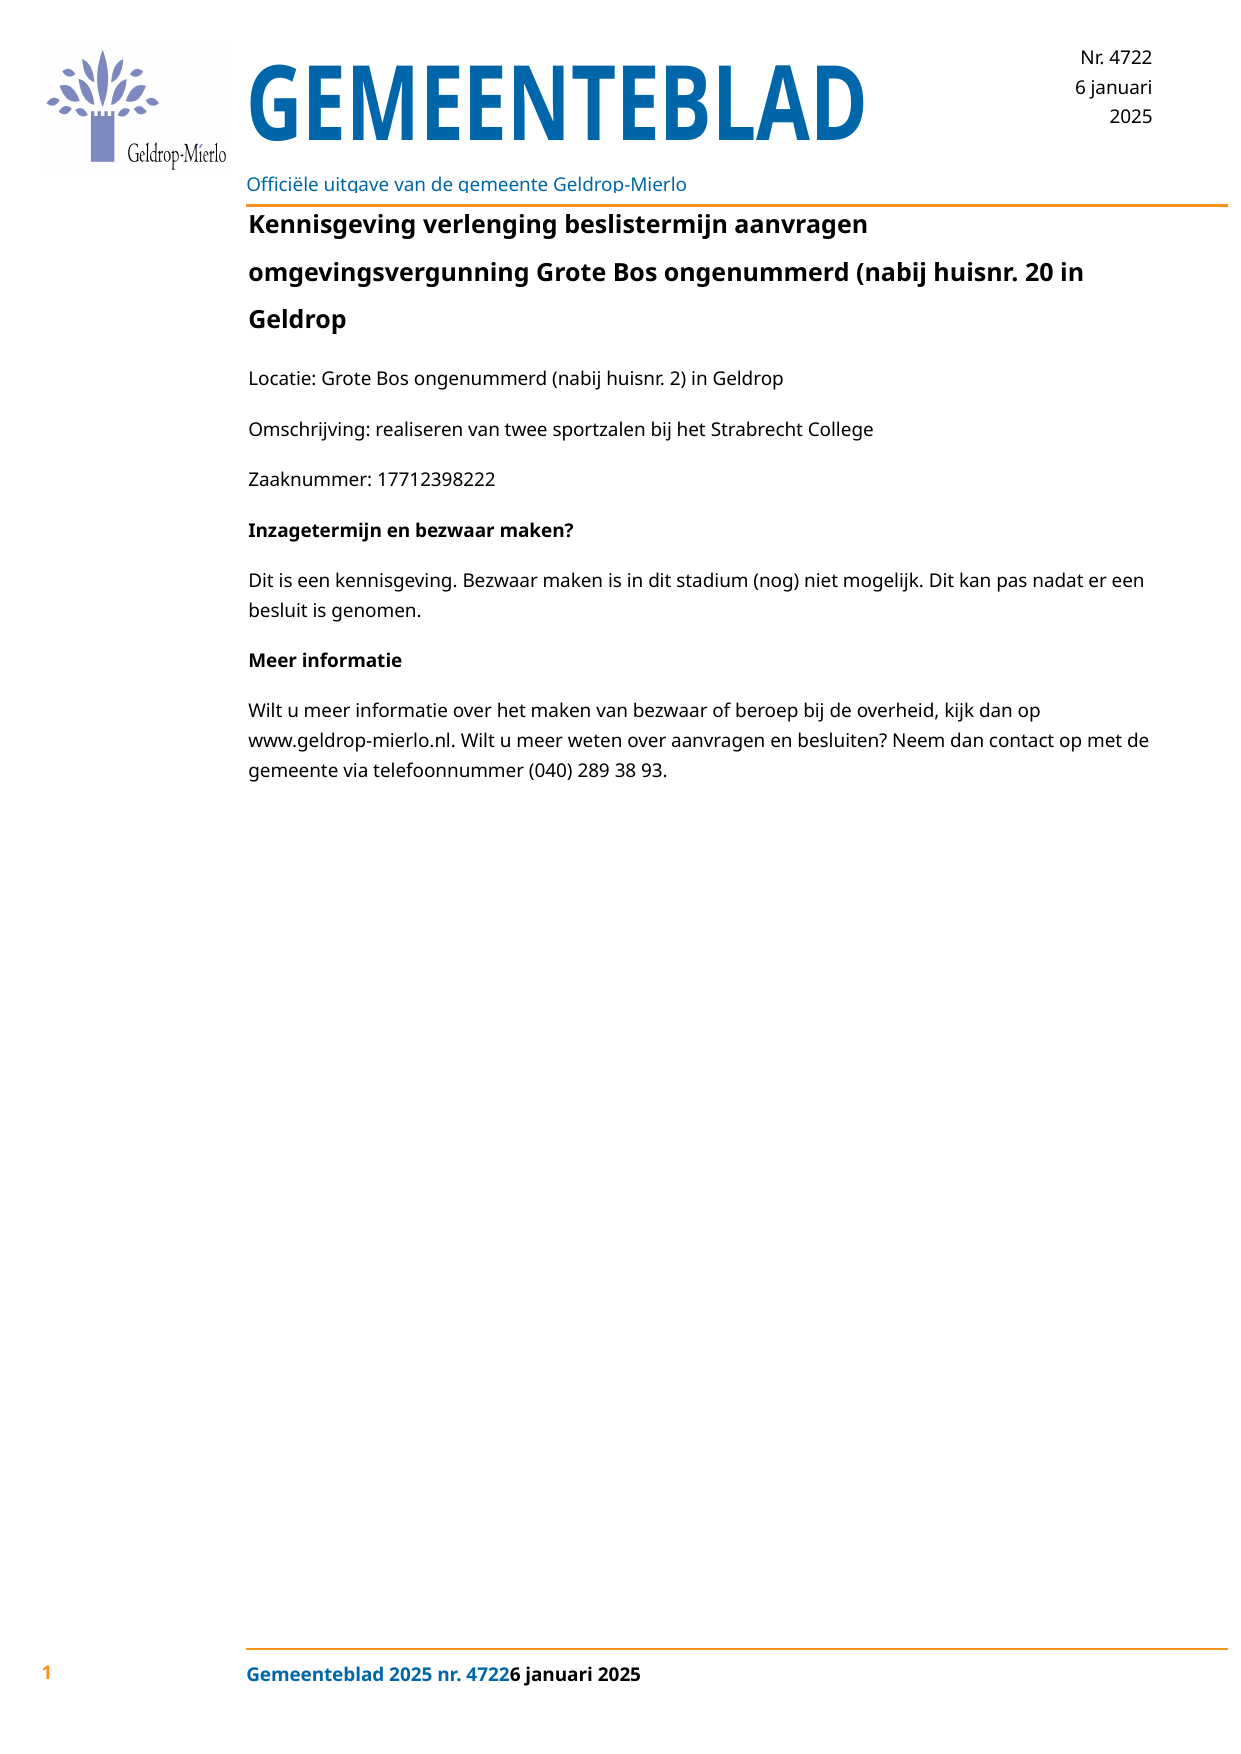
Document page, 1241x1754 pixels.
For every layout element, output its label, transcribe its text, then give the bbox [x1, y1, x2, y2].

text Meer informatie [248, 647, 1152, 673]
text Zaaknummer: 17712398222 [248, 466, 1152, 492]
picture [41, 47, 231, 172]
text Locatie: Grote Bos ongenummerd (nabij huisnr. 2) in Geldrop [248, 366, 1152, 391]
text Inzagetermijn en bezwaar maken? [248, 517, 1152, 542]
text Dit is een kennisgeving. Bezwaar maken is in dit stadium (nog) niet mogelijk. Dit kan pas nadat er een besluit is genomen. [248, 567, 1152, 622]
text Kennisgeving verlenging beslistermijn aanvragen omgevingsvergunning Grote Bos ongenummerd (nabij huisnr. 20 in Geldrop [248, 207, 1152, 336]
text Omschrijving: realiseren van twee sportzalen bij het Strabrecht College [248, 416, 1152, 442]
text Wilt u meer informatie over het maken van bezwaar of beroep bij de overheid, kijk dan op www.geldrop-mierlo.nl. Wilt u meer weten over aanvragen en besluiten? Neem dan contact op met de gemeente via telefoonnummer (040) 289 38 93. [248, 698, 1152, 782]
